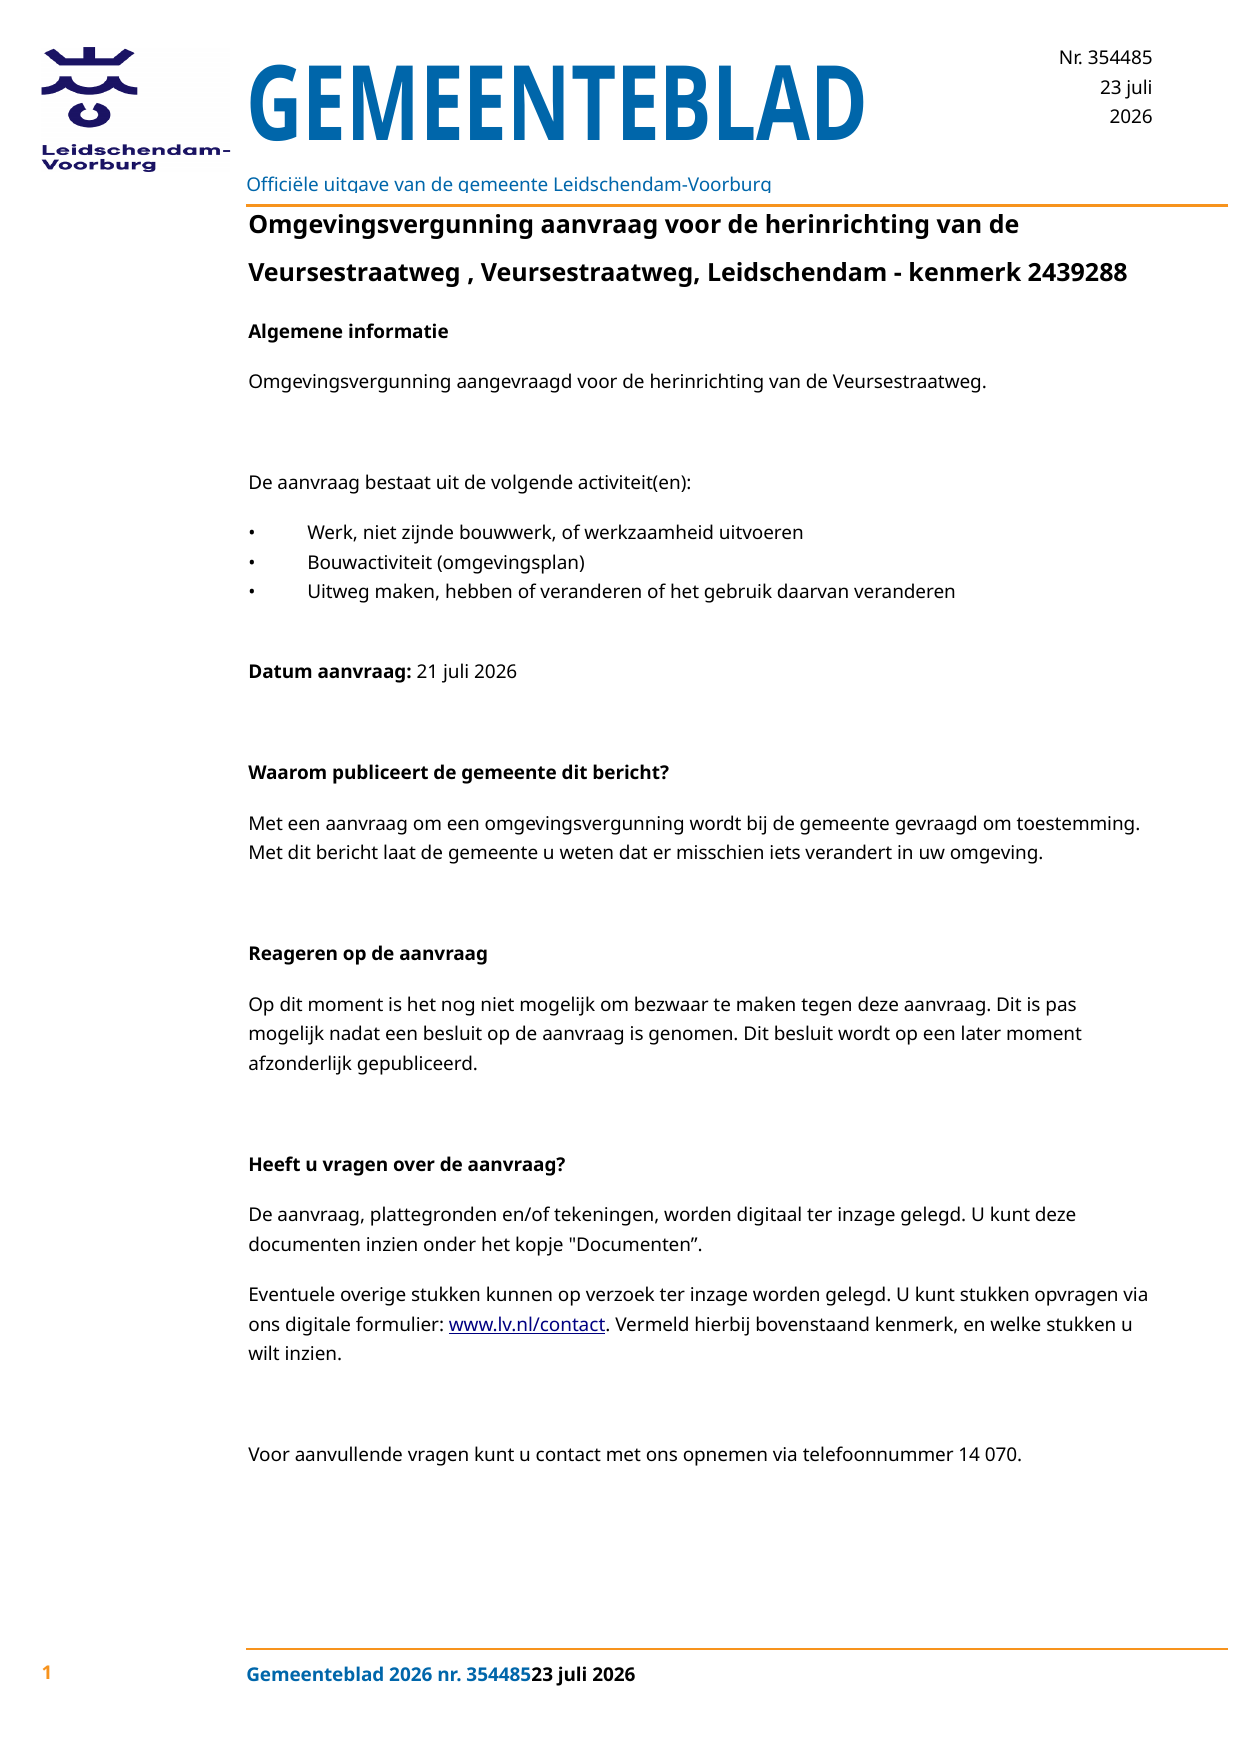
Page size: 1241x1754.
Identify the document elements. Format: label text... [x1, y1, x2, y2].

list Uitweg maken, hebben of veranderen of het gebruik daarvan veranderen [248, 579, 1152, 604]
text Op dit moment is het nog niet mogelijk om bezwaar te maken tegen deze aanvraag. Dit is pas mogelijk nadat een besluit op de aanvraag is genomen. Dit besluit wordt op een later moment afzonderlijk gepubliceerd. [248, 991, 1152, 1076]
text Eventuele overige stukken kunnen op verzoek ter inzage worden gelegd. U kunt stukken opvragen via ons digitale formulier: www.lv.nl/contact. Vermeld hierbij bovenstaand kenmerk, en welke stukken u wilt inzien. [248, 1281, 1152, 1366]
text Voor aanvullende vragen kunt u contact met ons opnemen via telefoonnummer 14 070. [248, 1441, 1152, 1467]
text Waarom publiceert de gemeente dit bericht? [248, 759, 1152, 785]
text Reageren op de aanvraag [248, 940, 1152, 966]
text Heeft u vragen over de aanvraag? [248, 1151, 1152, 1177]
text Algemene informatie [248, 318, 1152, 344]
text De aanvraag bestaat uit de volgende activiteit(en): [248, 469, 1152, 495]
list Werk, niet zijnde bouwwerk, of werkzaamheid uitvoeren [248, 519, 1152, 545]
text De aanvraag, plattegronden en/of tekeningen, worden digitaal ter inzage gelegd. U kunt deze documenten inzien onder het kopje "Documenten”. [248, 1201, 1152, 1257]
text Met een aanvraag om een omgevingsvergunning wordt bij de gemeente gevraagd om toestemming. Met dit bericht laat de gemeente u weten dat er misschien iets verandert in uw omgeving. [248, 810, 1152, 865]
list Bouwactiviteit (omgevingsplan) [248, 549, 1152, 575]
text Datum aanvraag: 21 juli 2026 [248, 659, 1152, 684]
text Omgevingsvergunning aanvraag voor de herinrichting van de Veursestraatweg , Veursestraatweg, Leidschendam - kenmerk 2439288 [248, 207, 1152, 288]
text Omgevingsvergunning aangevraagd voor de herinrichting van de Veursestraatweg. [248, 368, 1152, 394]
picture [41, 47, 231, 172]
